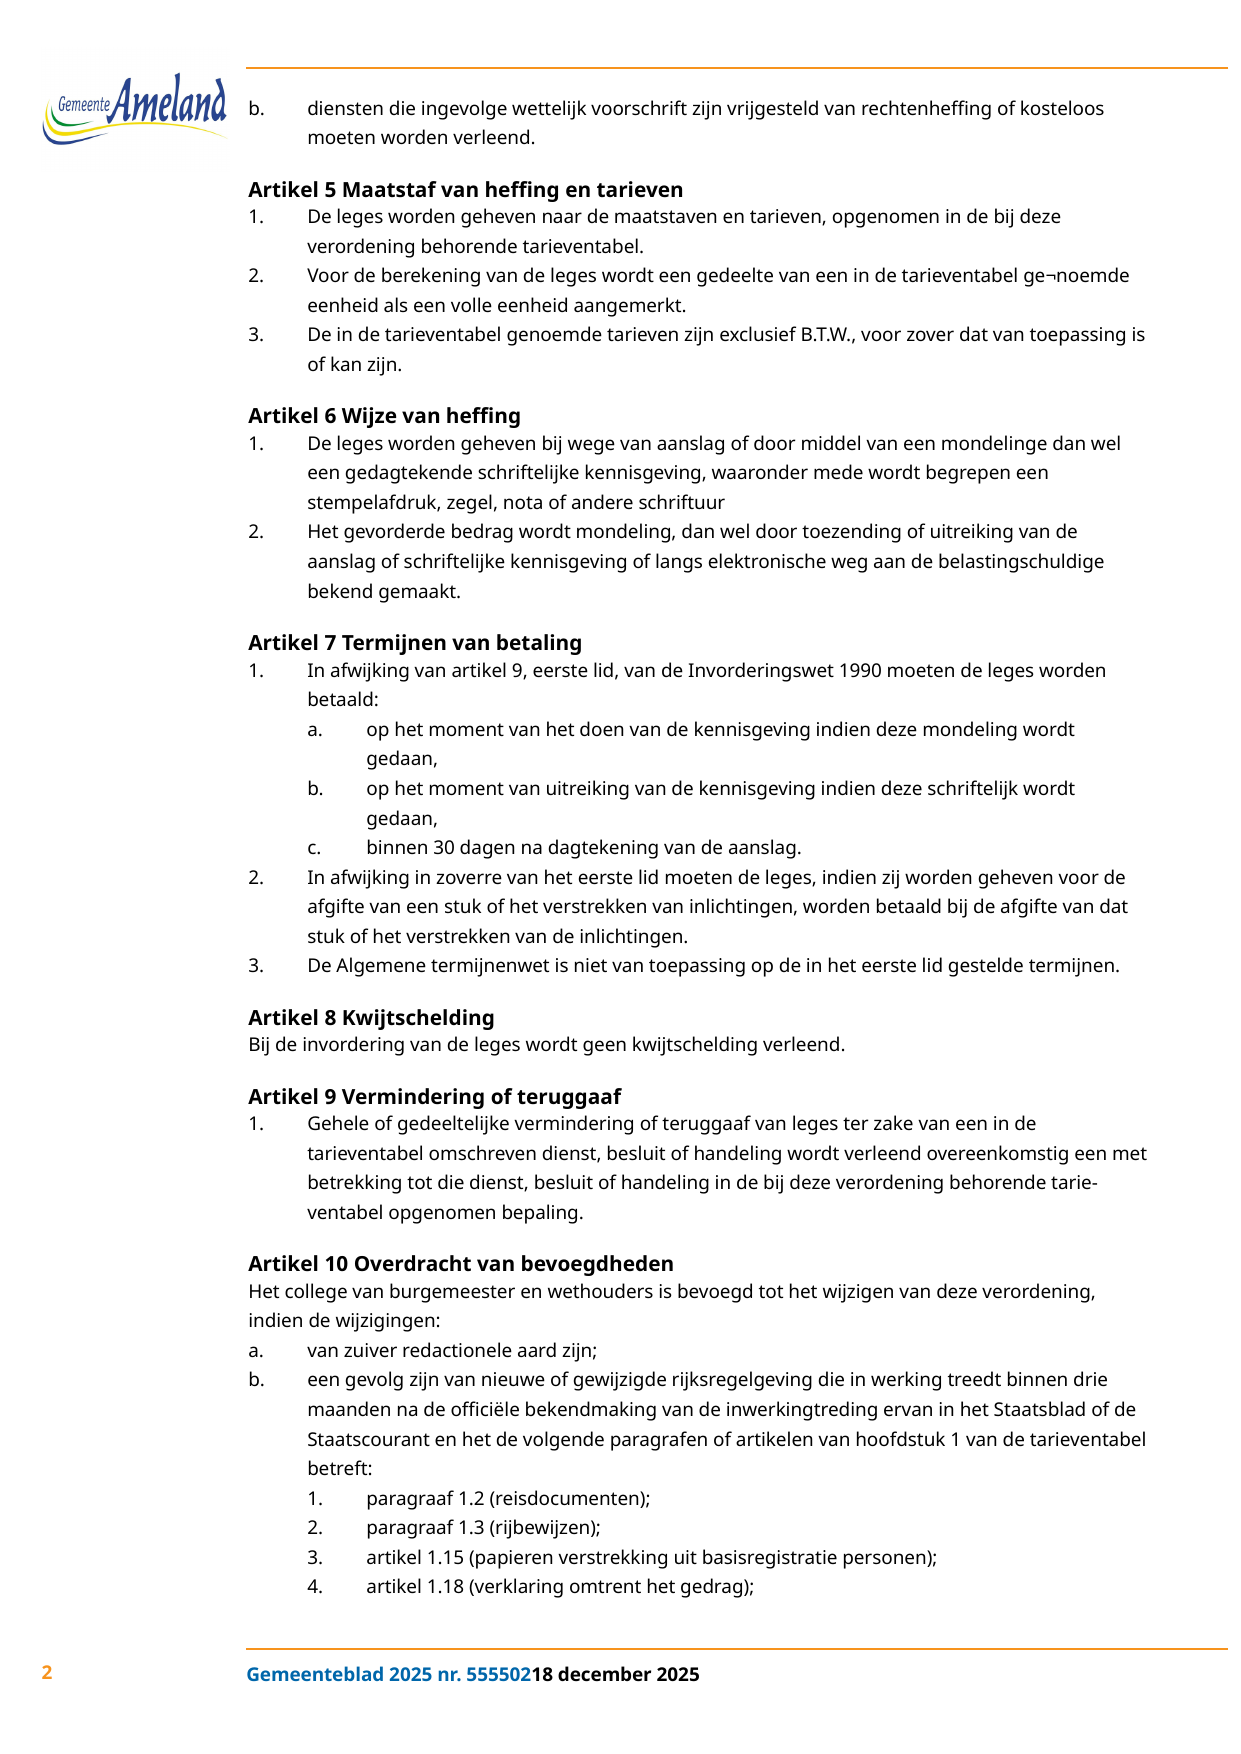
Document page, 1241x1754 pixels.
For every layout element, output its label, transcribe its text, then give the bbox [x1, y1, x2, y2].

list paragraaf 1.2 (reisdocumenten); [307, 1485, 1152, 1511]
text Het college van burgemeester en wethouders is bevoegd tot het wijzigen van deze verordening, indien de wijzigingen: [248, 1278, 1152, 1333]
list diensten die ingevolge wettelijk voorschrift zijn vrijgesteld van rechtenheffing of kosteloos moeten worden verleend. [248, 95, 1152, 150]
list artikel 1.18 (verklaring omtrent het gedrag); [307, 1574, 1152, 1599]
list In afwijking in zoverre van het eerste lid moeten de leges, indien zij worden geheven voor de afgifte van een stuk of het verstrekken van inlichtingen, worden betaald bij de afgifte van dat stuk of het verstrekken van de inlichtingen. [248, 864, 1152, 949]
text Artikel 5 Maatstaf van heffing en tarieven [248, 175, 1152, 203]
text Artikel 10 Overdracht van bevoegdheden [248, 1249, 1152, 1278]
list op het moment van uitreiking van de kennisgeving indien deze schriftelijk wordt gedaan, [307, 775, 1152, 830]
list In afwijking van artikel 9, eerste lid, van de Invorderingswet 1990 moeten de leges worden betaald: [248, 657, 1152, 712]
list artikel 1.15 (papieren verstrekking uit basisregistratie personen); [307, 1544, 1152, 1570]
list op het moment van het doen van de kennisgeving indien deze mondeling wordt gedaan, [307, 716, 1152, 771]
list De leges worden geheven naar de maatstaven en tarieven, opgenomen in de bij deze verordening behorende tarieventabel. [248, 203, 1152, 258]
list De leges worden geheven bij wege van aanslag of door middel van een mondelinge dan wel een gedagtekende schriftelijke kennisgeving, waaronder mede wordt begrepen een stempelafdruk, zegel, nota of andere schriftuur [248, 430, 1152, 515]
list Het gevorderde bedrag wordt mondeling, dan wel door toezending of uitreiking van de aanslag of schriftelijke kennisgeving of langs elektronische weg aan de belastingschuldige bekend gemaakt. [248, 519, 1152, 604]
list De Algemene termijnenwet is niet van toepassing op de in het eerste lid gestelde termijnen. [248, 953, 1152, 978]
text Bij de invordering van de leges wordt geen kwijtschelding verleend. [248, 1031, 1152, 1057]
list Gehele of gedeeltelijke vermindering of teruggaaf van leges ter zake van een in de tarieventabel omschreven dienst, besluit of handeling wordt verleend overeenkomstig een met betrekking tot die dienst, besluit of handeling in de bij deze verordening behorende tarie-ventabel opgenomen bepaling. [248, 1110, 1152, 1225]
text Artikel 8 Kwijtschelding [248, 1003, 1152, 1031]
text Artikel 9 Vermindering of teruggaaf [248, 1082, 1152, 1110]
list binnen 30 dagen na dagtekening van de aanslag. [307, 834, 1152, 860]
text Artikel 6 Wijze van heffing [248, 402, 1152, 430]
list De in de tarieventabel genoemde tarieven zijn exclusief B.T.W., voor zover dat van toepassing is of kan zijn. [248, 322, 1152, 377]
text Artikel 7 Termijnen van betaling [248, 628, 1152, 657]
list Voor de berekening van de leges wordt een gedeelte van een in de tarieventabel ge¬noemde eenheid als een volle eenheid aangemerkt. [248, 262, 1152, 318]
picture [41, 47, 231, 172]
list paragraaf 1.3 (rijbewijzen); [307, 1514, 1152, 1540]
list van zuiver redactionele aard zijn; [248, 1337, 1152, 1363]
list een gevolg zijn van nieuwe of gewijzigde rijksregelgeving die in werking treedt binnen drie maanden na de officiële bekendmaking van de inwerkingtreding ervan in het Staatsblad of de Staatscourant en het de volgende paragrafen of artikelen van hoofdstuk 1 van de tarieventabel betreft: [248, 1367, 1152, 1481]
